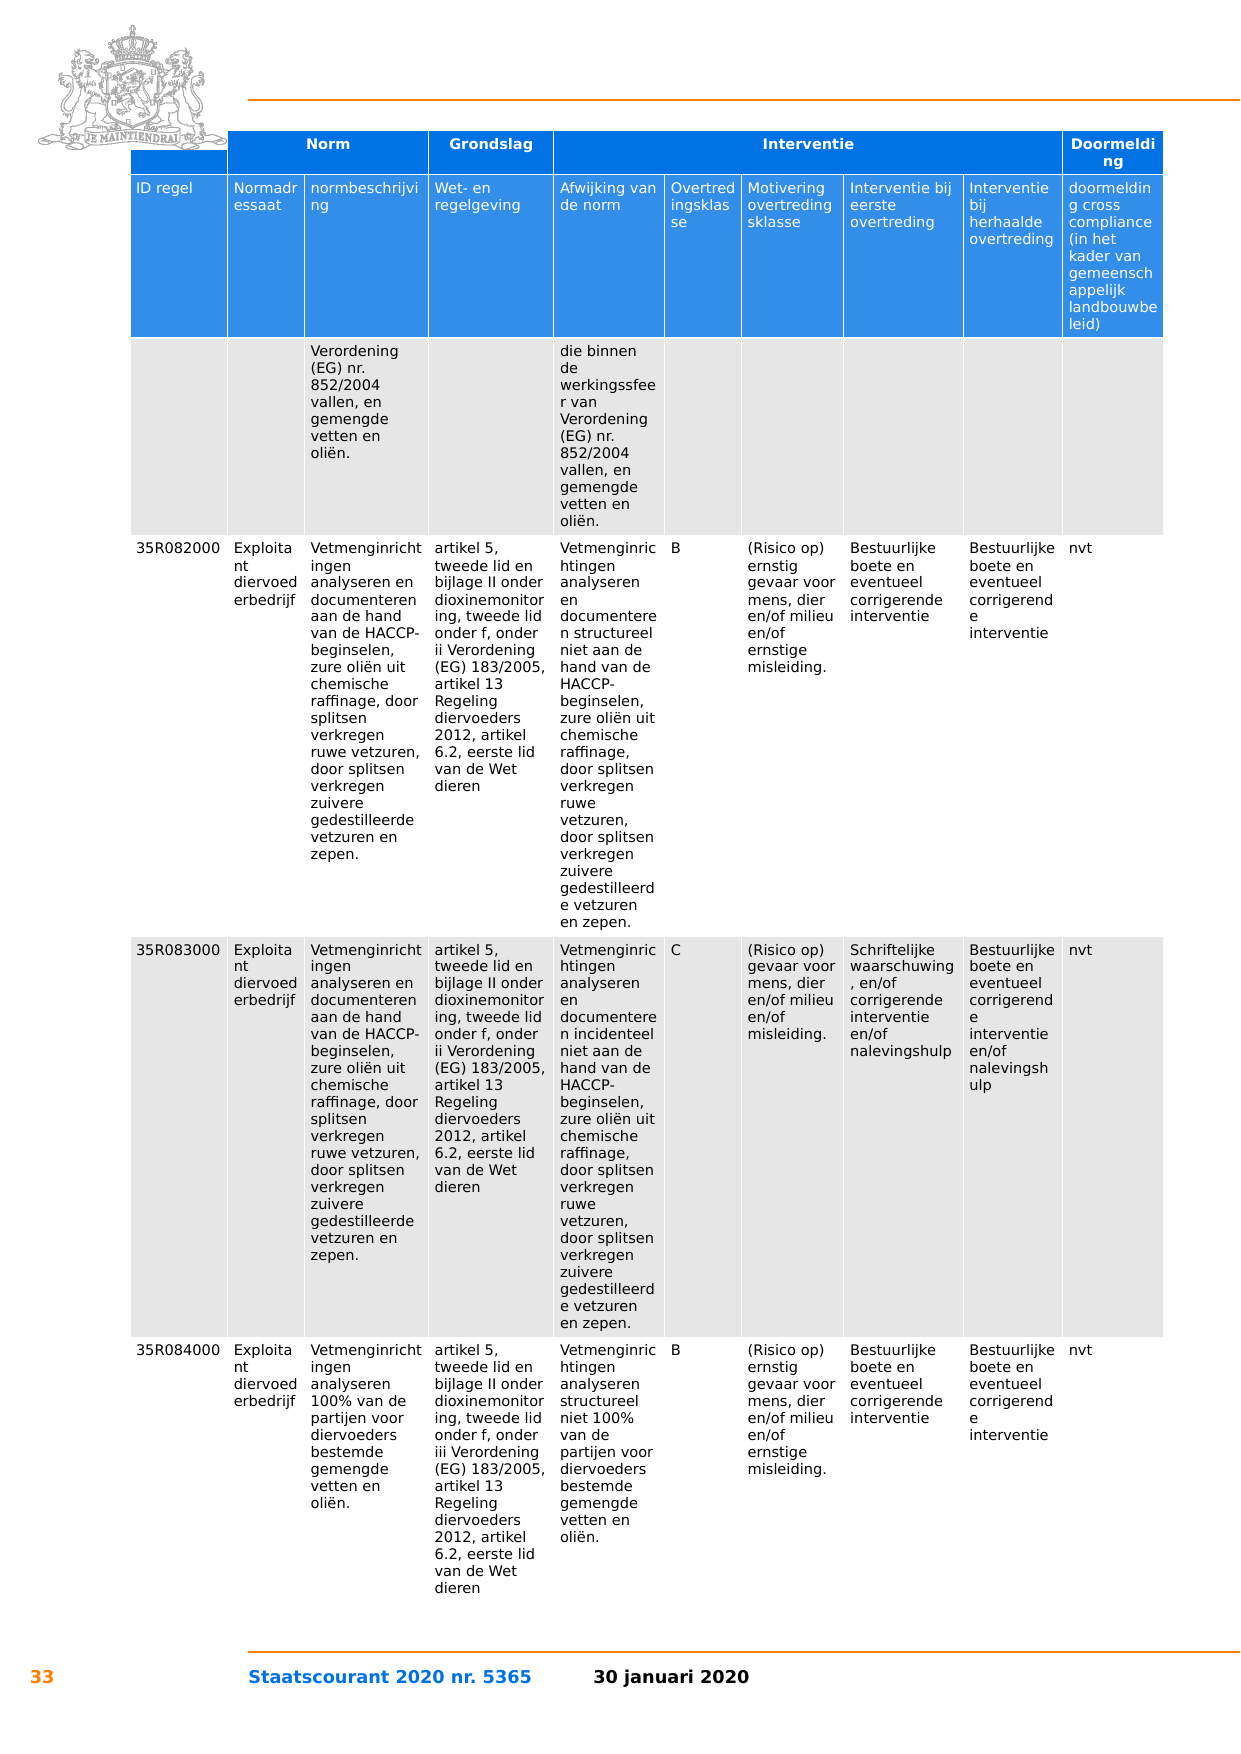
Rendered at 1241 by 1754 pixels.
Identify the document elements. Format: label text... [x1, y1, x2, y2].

table_cell B [665, 1338, 741, 1602]
table_cell Bestuurlijke boete en eventueel corrigerende interventie [964, 536, 1062, 936]
table_cell Vetmenginrichtingen analyseren en documenteren aan de hand van de HACCP-beginselen, zure oliën uit chemische raffinage, door splitsen verkregen ruwe vetzuren, door splitsen verkregen zuivere gedestilleerde vetzuren en zepen. [305, 536, 428, 936]
table_cell [844, 339, 963, 535]
table_cell doormelding cross compliance (in het kader van gemeenschappelijk landbouwbeleid) [1063, 175, 1163, 337]
table_cell Vetmenginrichtingen analyseren en documenteren structureel niet aan de hand van de HACCP-beginselen, zure oliën uit chemische raffinage, door splitsen verkregen ruwe vetzuren, door splitsen verkregen zuivere gedestilleerde vetzuren en zepen. [554, 536, 664, 936]
table_header [131, 150, 227, 174]
table_cell artikel 5, tweede lid en bijlage II onder dioxinemonitoring, tweede lid onder f, onder iii Verordening (EG) 183/2005, artikel 13 Regeling diervoeders 2012, artikel 6.2, eerste lid van de Wet dieren [429, 1338, 553, 1602]
table_header Grondslag [429, 131, 553, 174]
table_cell die binnen de werkingssfeer van Verordening (EG) nr. 852/2004 vallen, en gemengde vetten en oliën. [554, 339, 664, 535]
table_cell Bestuurlijke boete en eventueel corrigerende interventie [844, 536, 963, 936]
table_header Doormelding [1063, 131, 1163, 174]
table_cell Exploitant diervoederbedrijf [228, 937, 304, 1337]
table_cell (Risico op) ernstig gevaar voor mens, dier en/of milieu en/of ernstige misleiding. [742, 1338, 843, 1602]
table_cell nvt [1063, 536, 1163, 936]
table_cell Interventie bij herhaalde overtreding [964, 175, 1062, 337]
table_cell nvt [1063, 937, 1163, 1337]
table_cell 35R084000 [131, 1338, 227, 1602]
table_cell B [665, 536, 741, 936]
table_cell Exploitant diervoederbedrijf [228, 1338, 304, 1602]
table_cell C [665, 937, 741, 1337]
table_cell artikel 5, tweede lid en bijlage II onder dioxinemonitoring, tweede lid onder f, onder ii Verordening (EG) 183/2005, artikel 13 Regeling diervoeders 2012, artikel 6.2, eerste lid van de Wet dieren [429, 536, 553, 936]
table_cell Bestuurlijke boete en eventueel corrigerende interventie [964, 1338, 1062, 1602]
table_cell [964, 339, 1062, 535]
table_cell Verordening (EG) nr. 852/2004 vallen, en gemengde vetten en oliën. [305, 339, 428, 535]
table_cell (Risico op) ernstig gevaar voor mens, dier en/of milieu en/of ernstige misleiding. [742, 536, 843, 936]
table_cell Vetmenginrichtingen analyseren en documenteren incidenteel niet aan de hand van de HACCP-beginselen, zure oliën uit chemische raffinage, door splitsen verkregen ruwe vetzuren, door splitsen verkregen zuivere gedestilleerde vetzuren en zepen. [554, 937, 664, 1337]
table_cell [1063, 339, 1163, 535]
table_cell Bestuurlijke boete en eventueel corrigerende interventie [844, 1338, 963, 1602]
table_cell Interventie bij eerste overtreding [844, 175, 963, 337]
table_cell (Risico op) gevaar voor mens, dier en/of milieu en/of misleiding. [742, 937, 843, 1337]
table_cell 35R082000 [131, 536, 227, 936]
table_header Norm [228, 131, 428, 174]
table_cell normbeschrijving [305, 175, 428, 337]
table_cell nvt [1063, 1338, 1163, 1602]
table_cell 35R083000 [131, 937, 227, 1337]
table_cell Motivering overtredingsklasse [742, 175, 843, 337]
table_cell Afwijking van de norm [554, 175, 664, 337]
table_cell Bestuurlijke boete en eventueel corrigerende interventie en/of nalevingshulp [964, 937, 1062, 1337]
table_cell ID regel [131, 175, 227, 337]
table_cell Schriftelijke waarschuwing, en/of corrigerende interventie en/of nalevingshulp [844, 937, 963, 1337]
table_cell [665, 339, 741, 535]
table_cell Vetmenginrichtingen analyseren structureel niet 100% van de partijen voor diervoeders bestemde gemengde vetten en oliën. [554, 1338, 664, 1602]
table_cell Overtredingsklasse [665, 175, 741, 337]
table_cell [228, 339, 304, 535]
table_cell [742, 339, 843, 535]
table_cell Wet- en regelgeving [429, 175, 553, 337]
table_cell Normadressaat [228, 175, 304, 337]
table_cell [131, 339, 227, 535]
picture [38, 25, 227, 150]
table_cell artikel 5, tweede lid en bijlage II onder dioxinemonitoring, tweede lid onder f, onder ii Verordening (EG) 183/2005, artikel 13 Regeling diervoeders 2012, artikel 6.2, eerste lid van de Wet dieren [429, 937, 553, 1337]
table_cell Vetmenginrichtingen analyseren en documenteren aan de hand van de HACCP-beginselen, zure oliën uit chemische raffinage, door splitsen verkregen ruwe vetzuren, door splitsen verkregen zuivere gedestilleerde vetzuren en zepen. [305, 937, 428, 1337]
table_cell Vetmenginrichtingen analyseren 100% van de partijen voor diervoeders bestemde gemengde vetten en oliën. [305, 1338, 428, 1602]
table_header Interventie [554, 131, 1062, 174]
table_cell [429, 339, 553, 535]
table_cell Exploitant diervoederbedrijf [228, 536, 304, 936]
